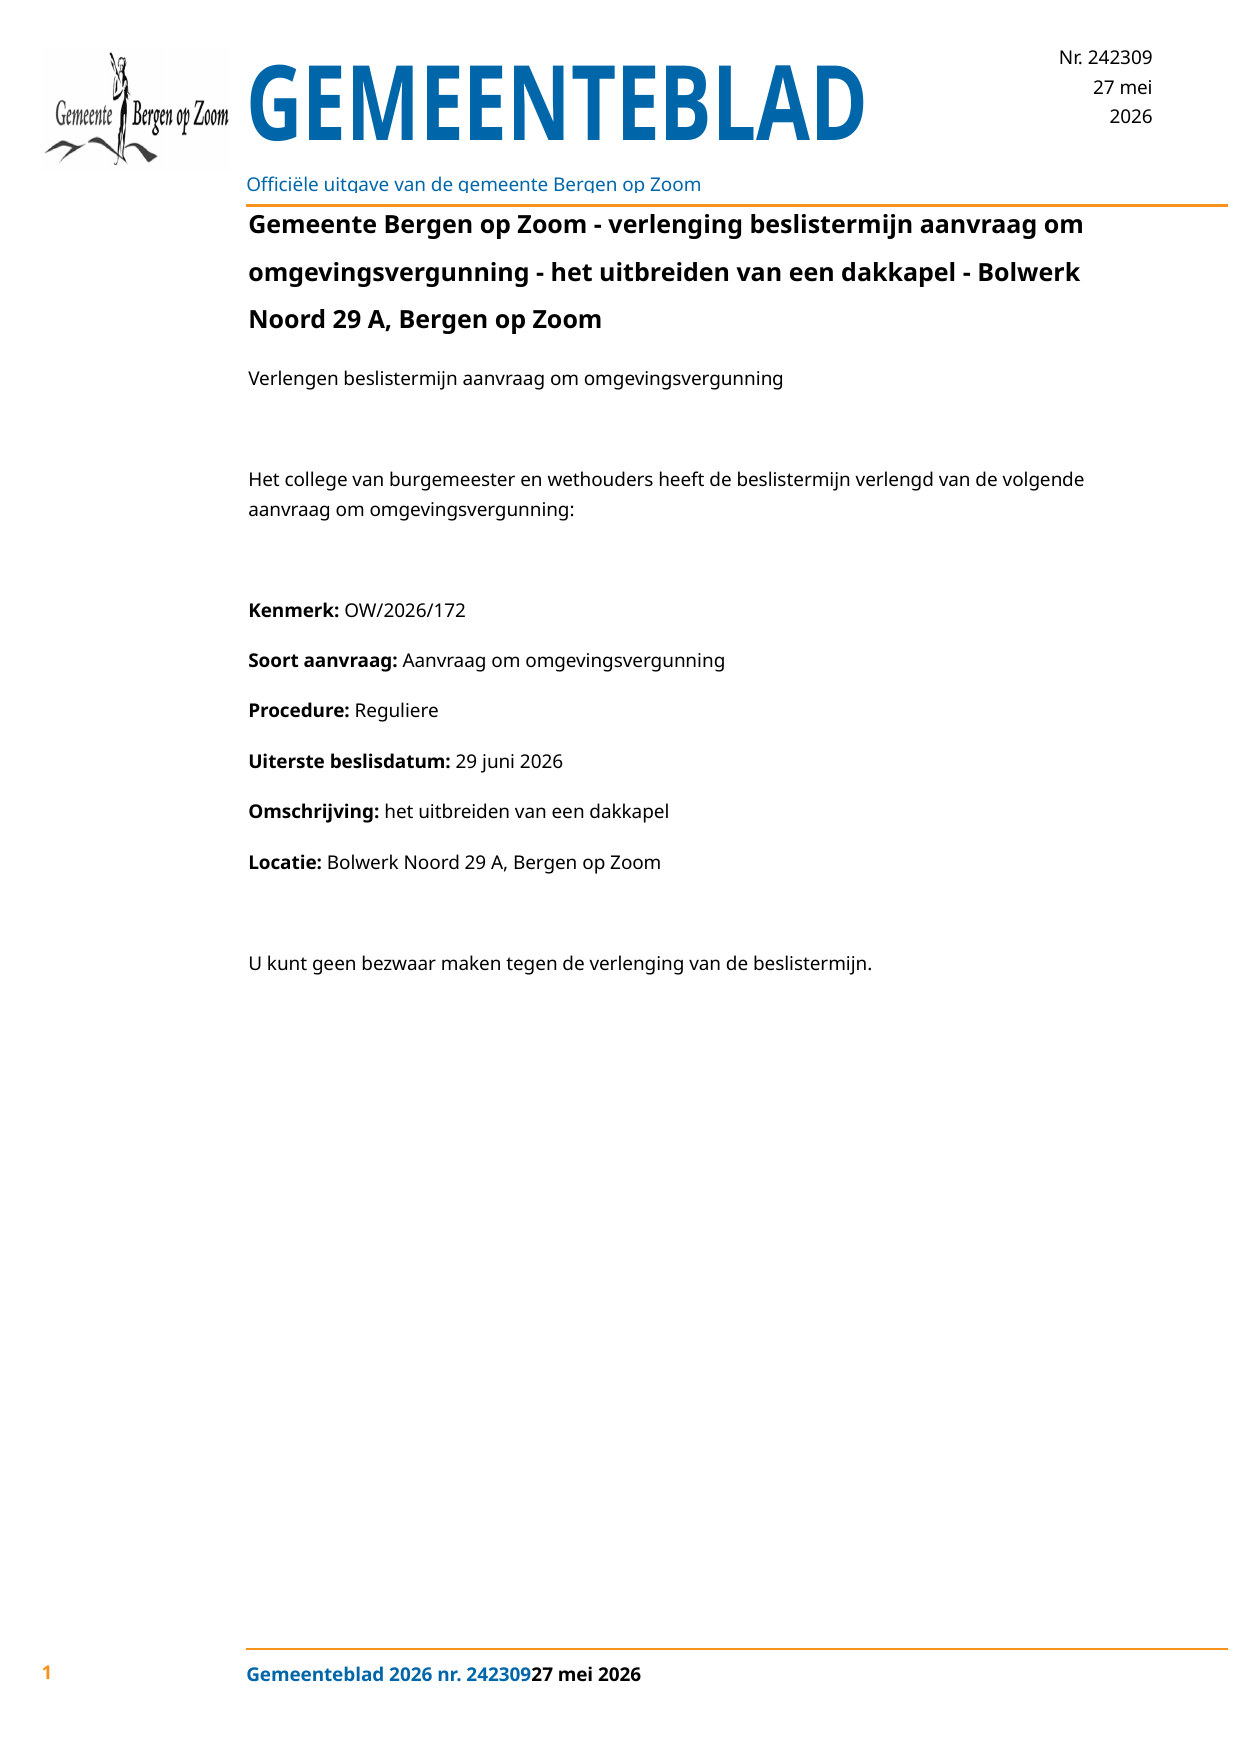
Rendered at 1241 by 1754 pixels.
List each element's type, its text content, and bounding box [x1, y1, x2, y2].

text Verlengen beslistermijn aanvraag om omgevingsvergunning [248, 366, 1152, 391]
text Uiterste beslisdatum: 29 juni 2026 [248, 748, 1152, 774]
text Gemeente Bergen op Zoom - verlenging beslistermijn aanvraag om omgevingsvergunning - het uitbreiden van een dakkapel - Bolwerk Noord 29 A, Bergen op Zoom [248, 207, 1152, 336]
text Kenmerk: OW/2026/172 [248, 597, 1152, 622]
text U kunt geen bezwaar maken tegen de verlenging van de beslistermijn. [248, 950, 1152, 975]
text Het college van burgemeester en wethouders heeft de beslistermijn verlengd van de volgende aanvraag om omgevingsvergunning: [248, 466, 1152, 522]
picture [41, 47, 231, 172]
text Locatie: Bolwerk Noord 29 A, Bergen op Zoom [248, 849, 1152, 874]
text Omschrijving: het uitbreiden van een dakkapel [248, 798, 1152, 824]
text Procedure: Reguliere [248, 698, 1152, 723]
text Soort aanvraag: Aanvraag om omgevingsvergunning [248, 647, 1152, 673]
